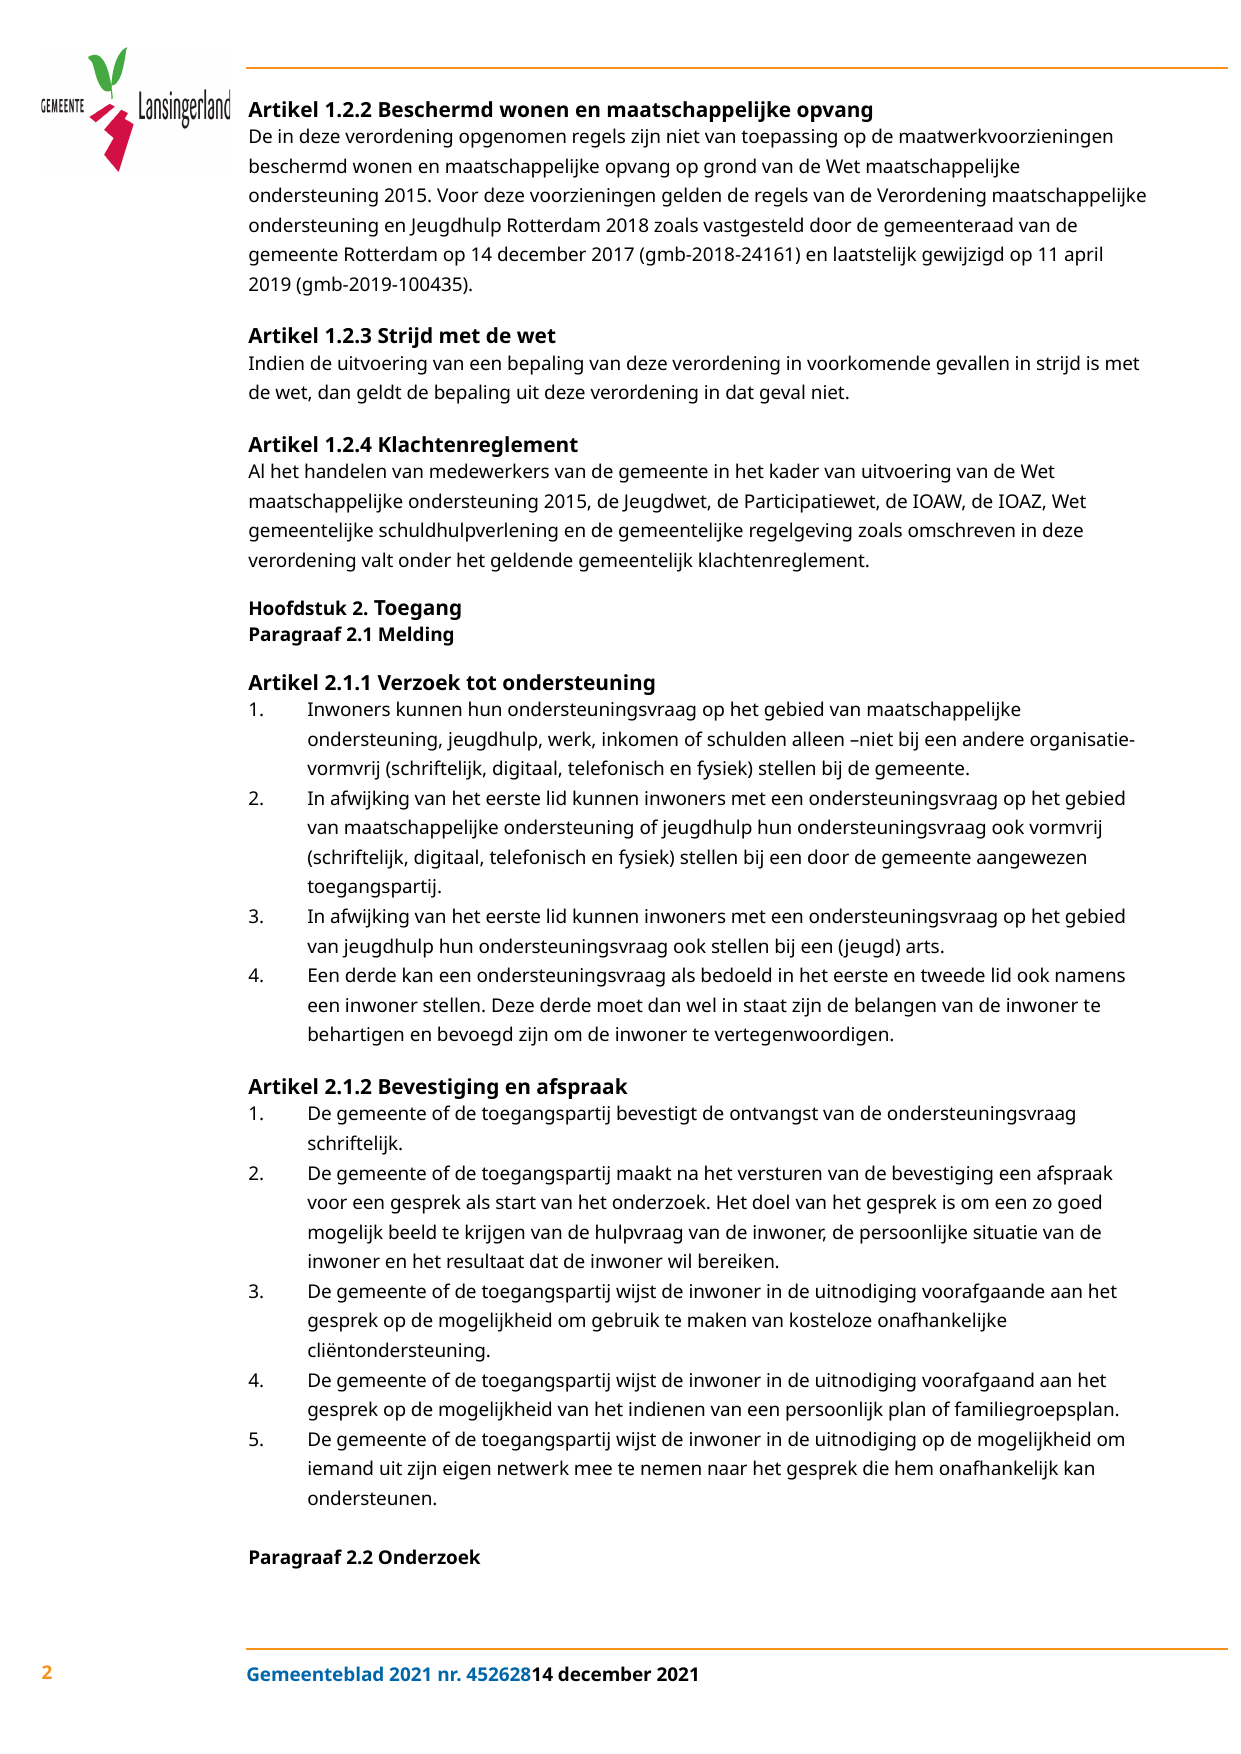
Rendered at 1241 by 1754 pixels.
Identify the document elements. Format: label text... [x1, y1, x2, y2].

text Paragraaf 2.2 Onderzoek [248, 1544, 1152, 1570]
text Artikel 1.2.4 Klachtenreglement [248, 430, 1152, 458]
text Artikel 1.2.3 Strijd met de wet [248, 322, 1152, 350]
picture [41, 47, 231, 172]
text Indien de uitvoering van een bepaling van deze verordening in voorkomende gevallen in strijd is met de wet, dan geldt de bepaling uit deze verordening in dat geval niet. [248, 350, 1152, 405]
list De gemeente of de toegangspartij wijst de inwoner in de uitnodiging voorafgaand aan het gesprek op de mogelijkheid van het indienen van een persoonlijk plan of familiegroepsplan. [248, 1367, 1152, 1422]
list De gemeente of de toegangspartij bevestigt de ontvangst van de ondersteuningsvraag schriftelijk. [248, 1101, 1152, 1156]
list Inwoners kunnen hun ondersteuningsvraag op het gebied van maatschappelijke ondersteuning, jeugdhulp, werk, inkomen of schulden alleen –niet bij een andere organisatie- vormvrij (schriftelijk, digitaal, telefonisch en fysiek) stellen bij de gemeente. [248, 696, 1152, 781]
text Artikel 1.2.2 Beschermd wonen en maatschappelijke opvang [248, 95, 1152, 123]
text Artikel 2.1.2 Bevestiging en afspraak [248, 1072, 1152, 1101]
text Paragraaf 2.1 Melding [248, 621, 1152, 647]
text Artikel 2.1.1 Verzoek tot ondersteuning [248, 668, 1152, 696]
list De gemeente of de toegangspartij maakt na het versturen van de bevestiging een afspraak voor een gesprek als start van het onderzoek. Het doel van het gesprek is om een zo goed mogelijk beeld te krijgen van de hulpvraag van de inwoner, de persoonlijke situatie van de inwoner en het resultaat dat de inwoner wil bereiken. [248, 1160, 1152, 1274]
list De gemeente of de toegangspartij wijst de inwoner in de uitnodiging voorafgaande aan het gesprek op de mogelijkheid om gebruik te maken van kosteloze onafhankelijke cliëntondersteuning. [248, 1278, 1152, 1363]
text Hoofdstuk 2. Toegang [248, 593, 1152, 621]
list De gemeente of de toegangspartij wijst de inwoner in de uitnodiging op de mogelijkheid om iemand uit zijn eigen netwerk mee te nemen naar het gesprek die hem onafhankelijk kan ondersteunen. [248, 1426, 1152, 1511]
text De in deze verordening opgenomen regels zijn niet van toepassing op de maatwerkvoorzieningen beschermd wonen en maatschappelijke opvang op grond van de Wet maatschappelijke ondersteuning 2015. Voor deze voorzieningen gelden de regels van de Verordening maatschappelijke ondersteuning en Jeugdhulp Rotterdam 2018 zoals vastgesteld door de gemeenteraad van de gemeente Rotterdam op 14 december 2017 (gmb-2018-24161) en laatstelijk gewijzigd op 11 april 2019 (gmb-2019-100435). [248, 123, 1152, 297]
list Een derde kan een ondersteuningsvraag als bedoeld in het eerste en tweede lid ook namens een inwoner stellen. Deze derde moet dan wel in staat zijn de belangen van de inwoner te behartigen en bevoegd zijn om de inwoner te vertegenwoordigen. [248, 962, 1152, 1047]
text Al het handelen van medewerkers van de gemeente in het kader van uitvoering van de Wet maatschappelijke ondersteuning 2015, de Jeugdwet, de Participatiewet, de IOAW, de IOAZ, Wet gemeentelijke schuldhulpverlening en de gemeentelijke regelgeving zoals omschreven in deze verordening valt onder het geldende gemeentelijk klachtenreglement. [248, 458, 1152, 573]
list In afwijking van het eerste lid kunnen inwoners met een ondersteuningsvraag op het gebied van maatschappelijke ondersteuning of jeugdhulp hun ondersteuningsvraag ook vormvrij (schriftelijk, digitaal, telefonisch en fysiek) stellen bij een door de gemeente aangewezen toegangspartij. [248, 785, 1152, 899]
list In afwijking van het eerste lid kunnen inwoners met een ondersteuningsvraag op het gebied van jeugdhulp hun ondersteuningsvraag ook stellen bij een (jeugd) arts. [248, 903, 1152, 959]
